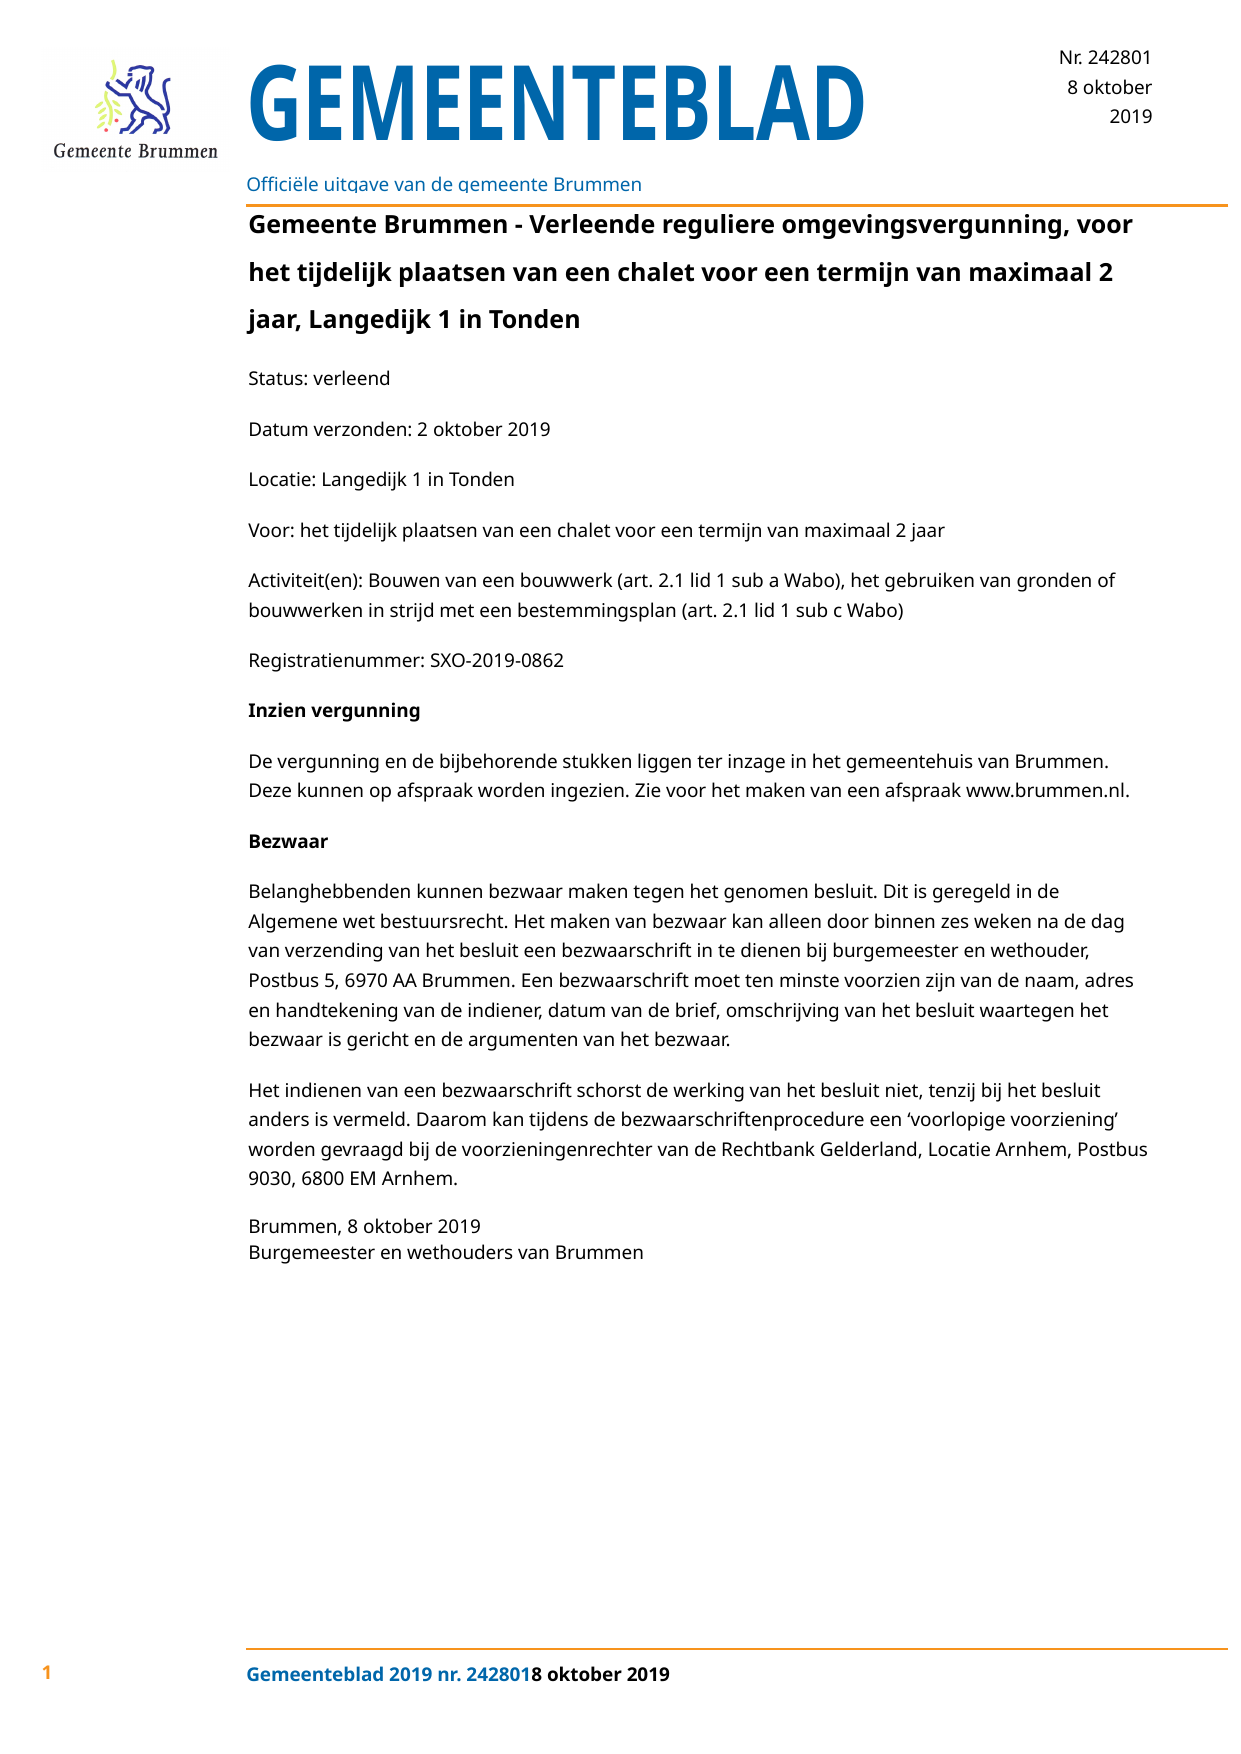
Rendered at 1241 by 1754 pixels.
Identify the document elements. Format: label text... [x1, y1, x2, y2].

text Het indienen van een bezwaarschrift schorst de werking van het besluit niet, tenzij bij het besluit anders is vermeld. Daarom kan tijdens de bezwaarschriftenprocedure een ‘voorlopige voorziening’ worden gevraagd bij de voorzieningenrechter van de Rechtbank Gelderland, Locatie Arnhem, Postbus 9030, 6800 EM Arnhem. [248, 1077, 1152, 1191]
text Belanghebbenden kunnen bezwaar maken tegen het genomen besluit. Dit is geregeld in de Algemene wet bestuursrecht. Het maken van bezwaar kan alleen door binnen zes weken na de dag van verzending van het besluit een bezwaarschrift in te dienen bij burgemeester en wethouder, Postbus 5, 6970 AA Brummen. Een bezwaarschrift moet ten minste voorzien zijn van de naam, adres en handtekening van de indiener, datum van de brief, omschrijving van het besluit waartegen het bezwaar is gericht en de argumenten van het bezwaar. [248, 878, 1152, 1052]
text De vergunning en de bijbehorende stukken liggen ter inzage in het gemeentehuis van Brummen. Deze kunnen op afspraak worden ingezien. Zie voor het maken van een afspraak www.brummen.nl. [248, 748, 1152, 803]
picture [41, 47, 231, 172]
text Gemeente Brummen - Verleende reguliere omgevingsvergunning, voor het tijdelijk plaatsen van een chalet voor een termijn van maximaal 2 jaar, Langedijk 1 in Tonden [248, 207, 1152, 336]
text Inzien vergunning [248, 698, 1152, 723]
text Burgemeester en wethouders van Brummen [248, 1239, 1152, 1265]
text Voor: het tijdelijk plaatsen van een chalet voor een termijn van maximaal 2 jaar [248, 517, 1152, 542]
text Brummen, 8 oktober 2019 [248, 1213, 1152, 1239]
text Registratienummer: SXO-2019-0862 [248, 647, 1152, 673]
text Datum verzonden: 2 oktober 2019 [248, 416, 1152, 442]
text Status: verleend [248, 366, 1152, 391]
text Locatie: Langedijk 1 in Tonden [248, 466, 1152, 492]
text Bezwaar [248, 828, 1152, 854]
text Activiteit(en): Bouwen van een bouwwerk (art. 2.1 lid 1 sub a Wabo), het gebruiken van gronden of bouwwerken in strijd met een bestemmingsplan (art. 2.1 lid 1 sub c Wabo) [248, 567, 1152, 622]
